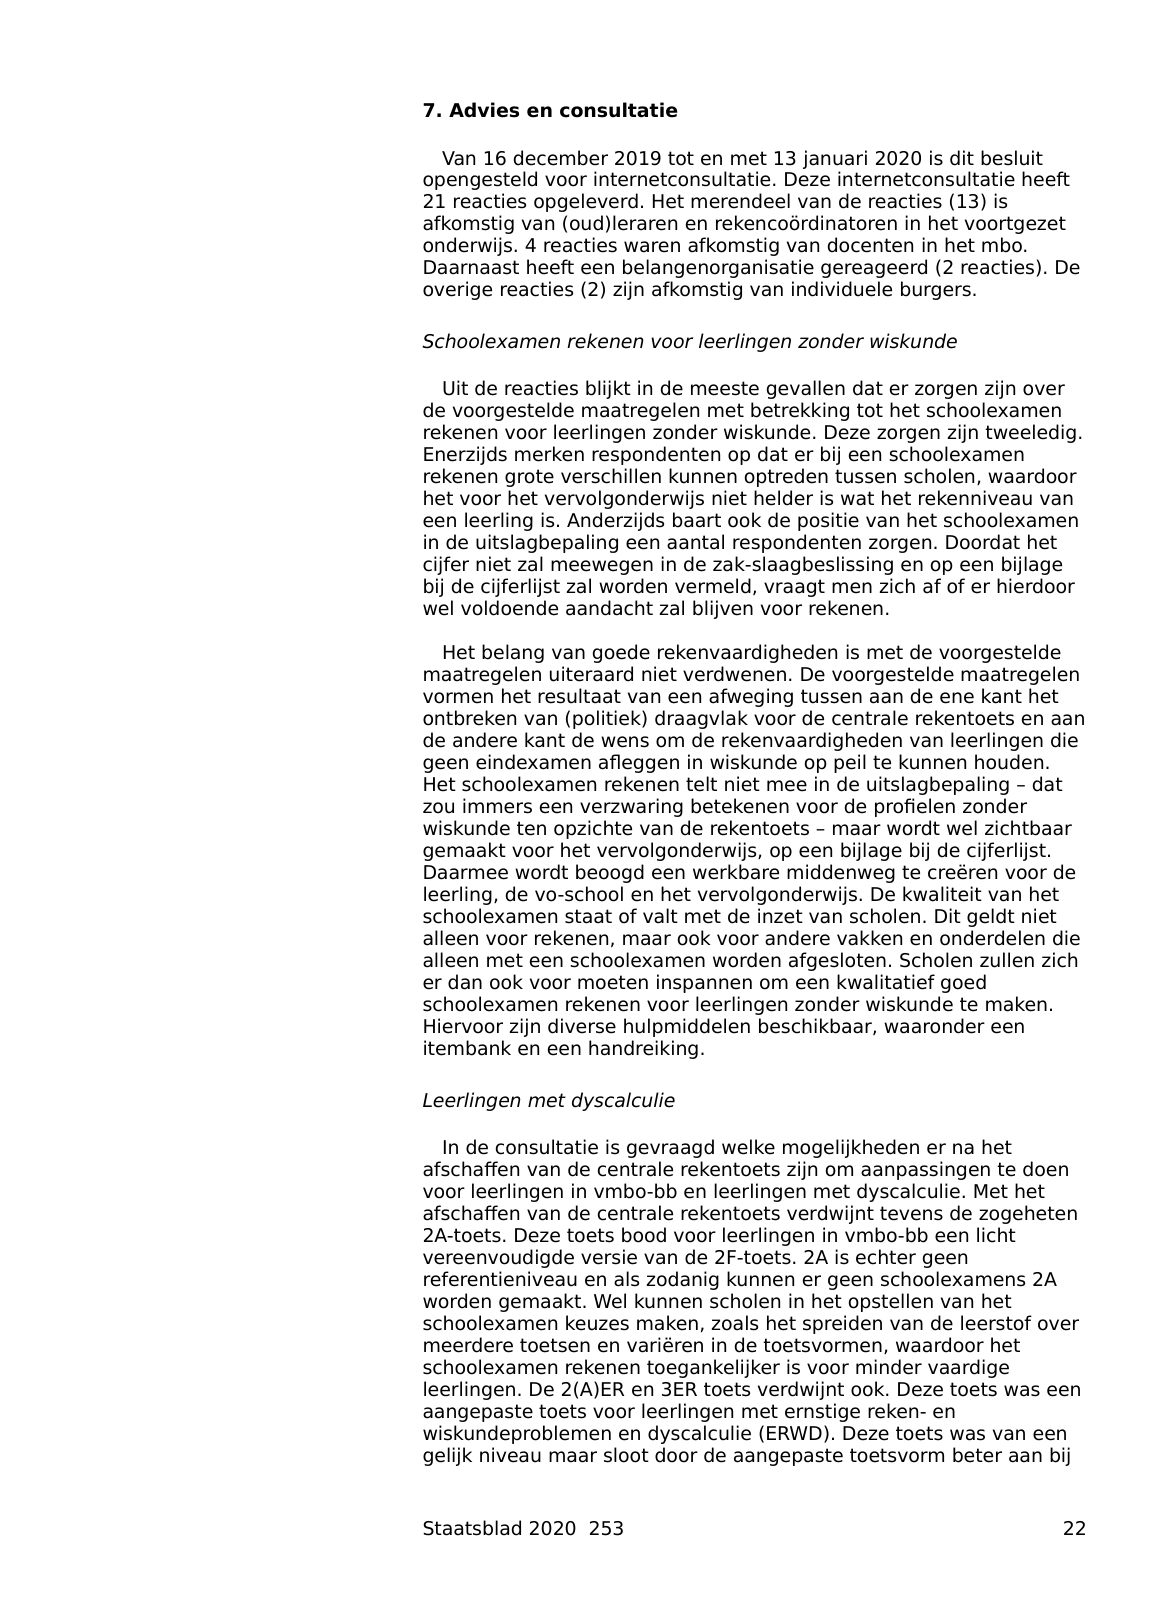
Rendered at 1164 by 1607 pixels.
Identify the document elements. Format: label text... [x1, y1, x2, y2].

text Van 16 december 2019 tot en met 13 januari 2020 is dit besluit opengesteld voor internetconsultatie. Deze internetconsultatie heeft 21 reacties opgeleverd. Het merendeel van de reacties (13) is afkomstig van (oud)leraren en rekencoördinatoren in het voortgezet onderwijs. 4 reacties waren afkomstig van docenten in het mbo. Daarnaast heeft een belangenorganisatie gereageerd (2 reacties). De overige reacties (2) zijn afkomstig van individuele burgers. [422, 147, 1087, 301]
subtitle 7. Advies en consultatie [422, 100, 1087, 122]
text Het belang van goede rekenvaardigheden is met de voorgestelde maatregelen uiteraard niet verdwenen. De voorgestelde maatregelen vormen het resultaat van een afweging tussen aan de ene kant het ontbreken van (politiek) draagvlak voor de centrale rekentoets en aan de andere kant de wens om de rekenvaardigheden van leerlingen die geen eindexamen afleggen in wiskunde op peil te kunnen houden. Het schoolexamen rekenen telt niet mee in de uitslagbepaling – dat zou immers een verzwaring betekenen voor de profielen zonder wiskunde ten opzichte van de rekentoets – maar wordt wel zichtbaar gemaakt voor het vervolgonderwijs, op een bijlage bij de cijferlijst. Daarmee wordt beoogd een werkbare middenweg te creëren voor de leerling, de vo-school en het vervolgonderwijs. De kwaliteit van het schoolexamen staat of valt met de inzet van scholen. Dit geldt niet alleen voor rekenen, maar ook voor andere vakken en onderdelen die alleen met een schoolexamen worden afgesloten. Scholen zullen zich er dan ook voor moeten inspannen om een kwalitatief goed schoolexamen rekenen voor leerlingen zonder wiskunde te maken. Hiervoor zijn diverse hulpmiddelen beschikbaar, waaronder een itembank en een handreiking. [422, 642, 1087, 1060]
text In de consultatie is gevraagd welke mogelijkheden er na het afschaffen van de centrale rekentoets zijn om aanpassingen te doen voor leerlingen in vmbo-bb en leerlingen met dyscalculie. Met het afschaffen van de centrale rekentoets verdwijnt tevens de zogeheten 2A-toets. Deze toets bood voor leerlingen in vmbo-bb een licht vereenvoudigde versie van de 2F-toets. 2A is echter geen referentieniveau en als zodanig kunnen er geen schoolexamens 2A worden gemaakt. Wel kunnen scholen in het opstellen van het schoolexamen keuzes maken, zoals het spreiden van de leerstof over meerdere toetsen en variëren in de toetsvormen, waardoor het schoolexamen rekenen toegankelijker is voor minder vaardige leerlingen. De 2(A)ER en 3ER toets verdwijnt ook. Deze toets was een aangepaste toets voor leerlingen met ernstige reken- en wiskundeproblemen en dyscalculie (ERWD). Deze toets was van een gelijk niveau maar sloot door de aangepaste toetsvorm beter aan bij [422, 1137, 1087, 1466]
subtitle Schoolexamen rekenen voor leerlingen zonder wiskunde [422, 331, 1087, 353]
text Uit de reacties blijkt in de meeste gevallen dat er zorgen zijn over de voorgestelde maatregelen met betrekking tot het schoolexamen rekenen voor leerlingen zonder wiskunde. Deze zorgen zijn tweeledig. Enerzijds merken respondenten op dat er bij een schoolexamen rekenen grote verschillen kunnen optreden tussen scholen, waardoor het voor het vervolgonderwijs niet helder is wat het rekenniveau van een leerling is. Anderzijds baart ook de positie van het schoolexamen in de uitslagbepaling een aantal respondenten zorgen. Doordat het cijfer niet zal meewegen in de zak-slaagbeslissing en op een bijlage bij de cijferlijst zal worden vermeld, vraagt men zich af of er hierdoor wel voldoende aandacht zal blijven voor rekenen. [422, 378, 1087, 620]
subtitle Leerlingen met dyscalculie [422, 1090, 1087, 1112]
